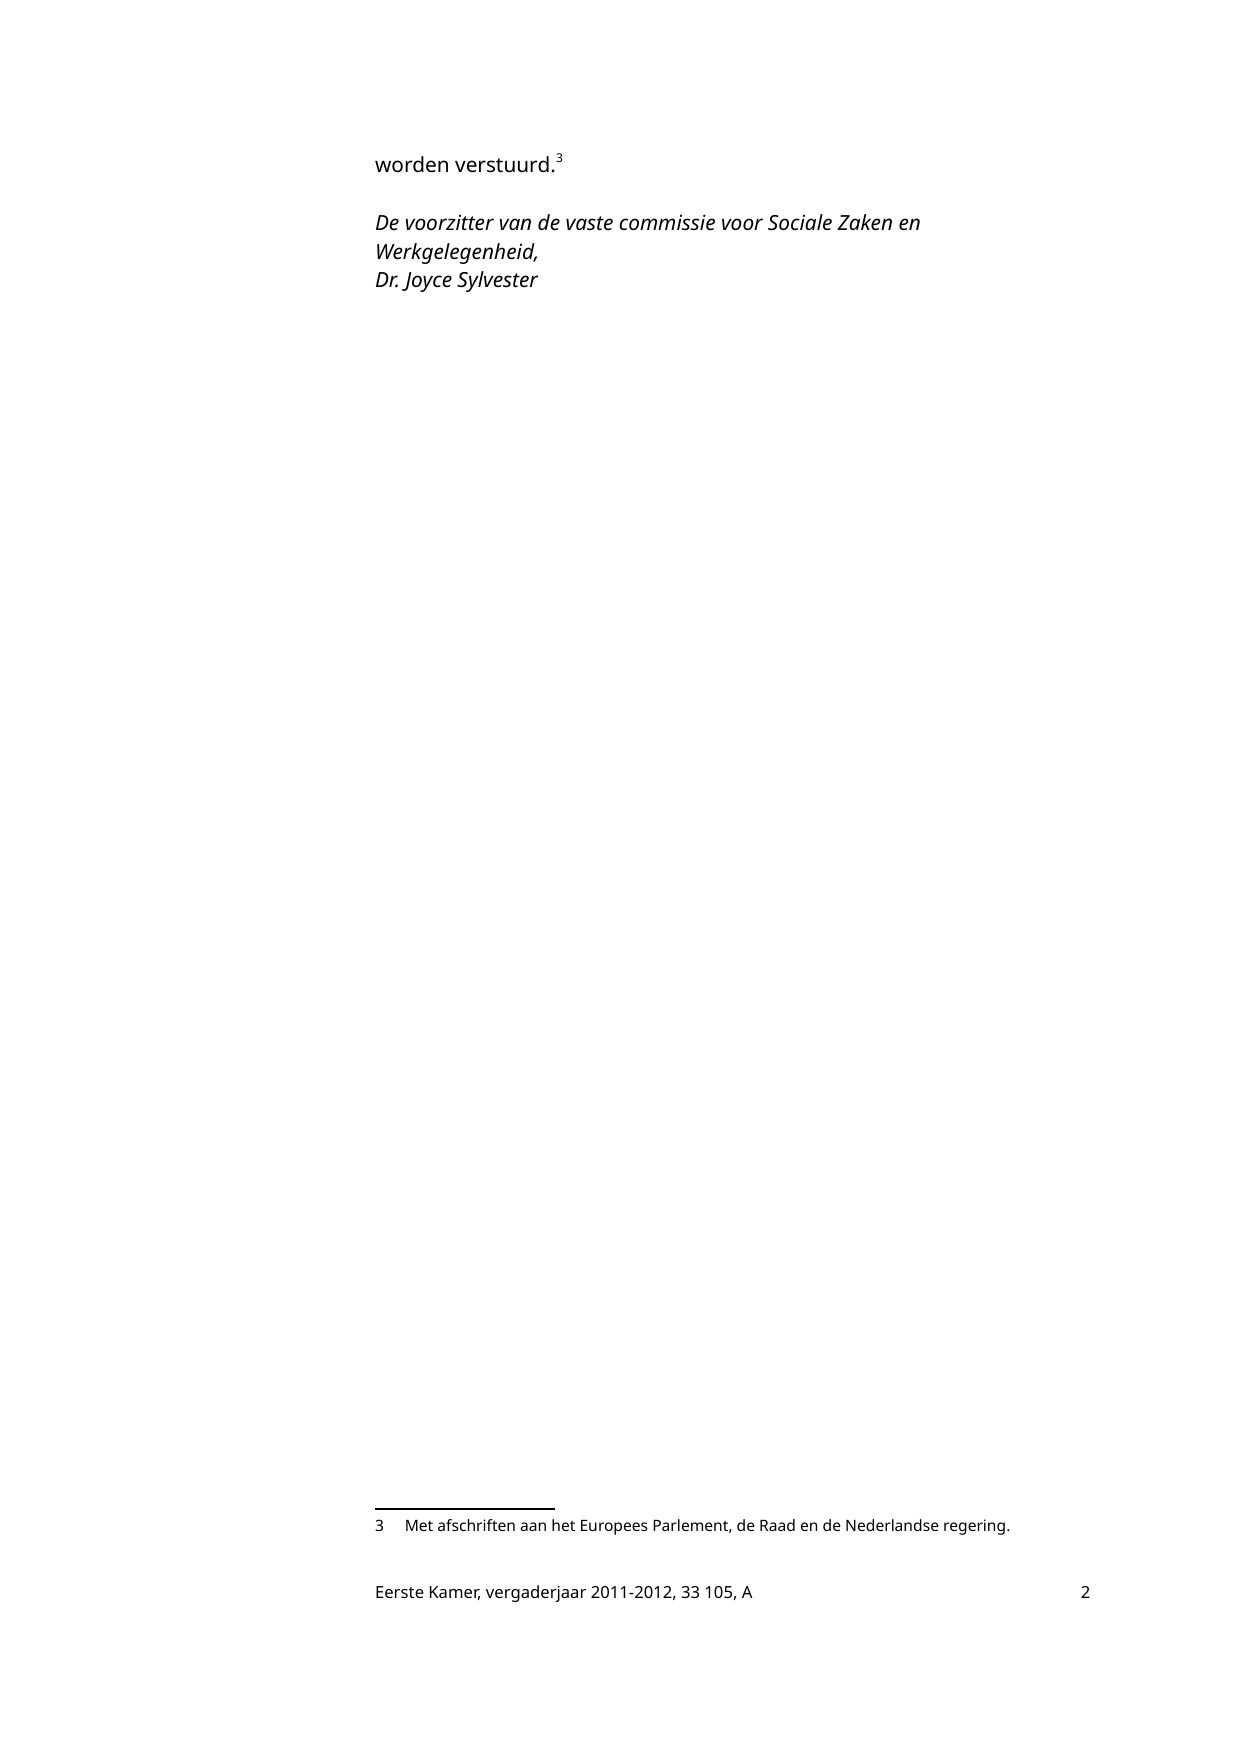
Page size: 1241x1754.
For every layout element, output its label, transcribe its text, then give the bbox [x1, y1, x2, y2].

text worden verstuurd. [375, 150, 1090, 178]
text De voorzitter van de vaste commissie voor Sociale Zaken en Werkgelegenheid, [375, 208, 1090, 265]
text Met afschriften aan het Europees Parlement, de Raad en de Nederlandse regering. [375, 1479, 1090, 1536]
text Dr. Joyce Sylvester [375, 265, 1090, 294]
